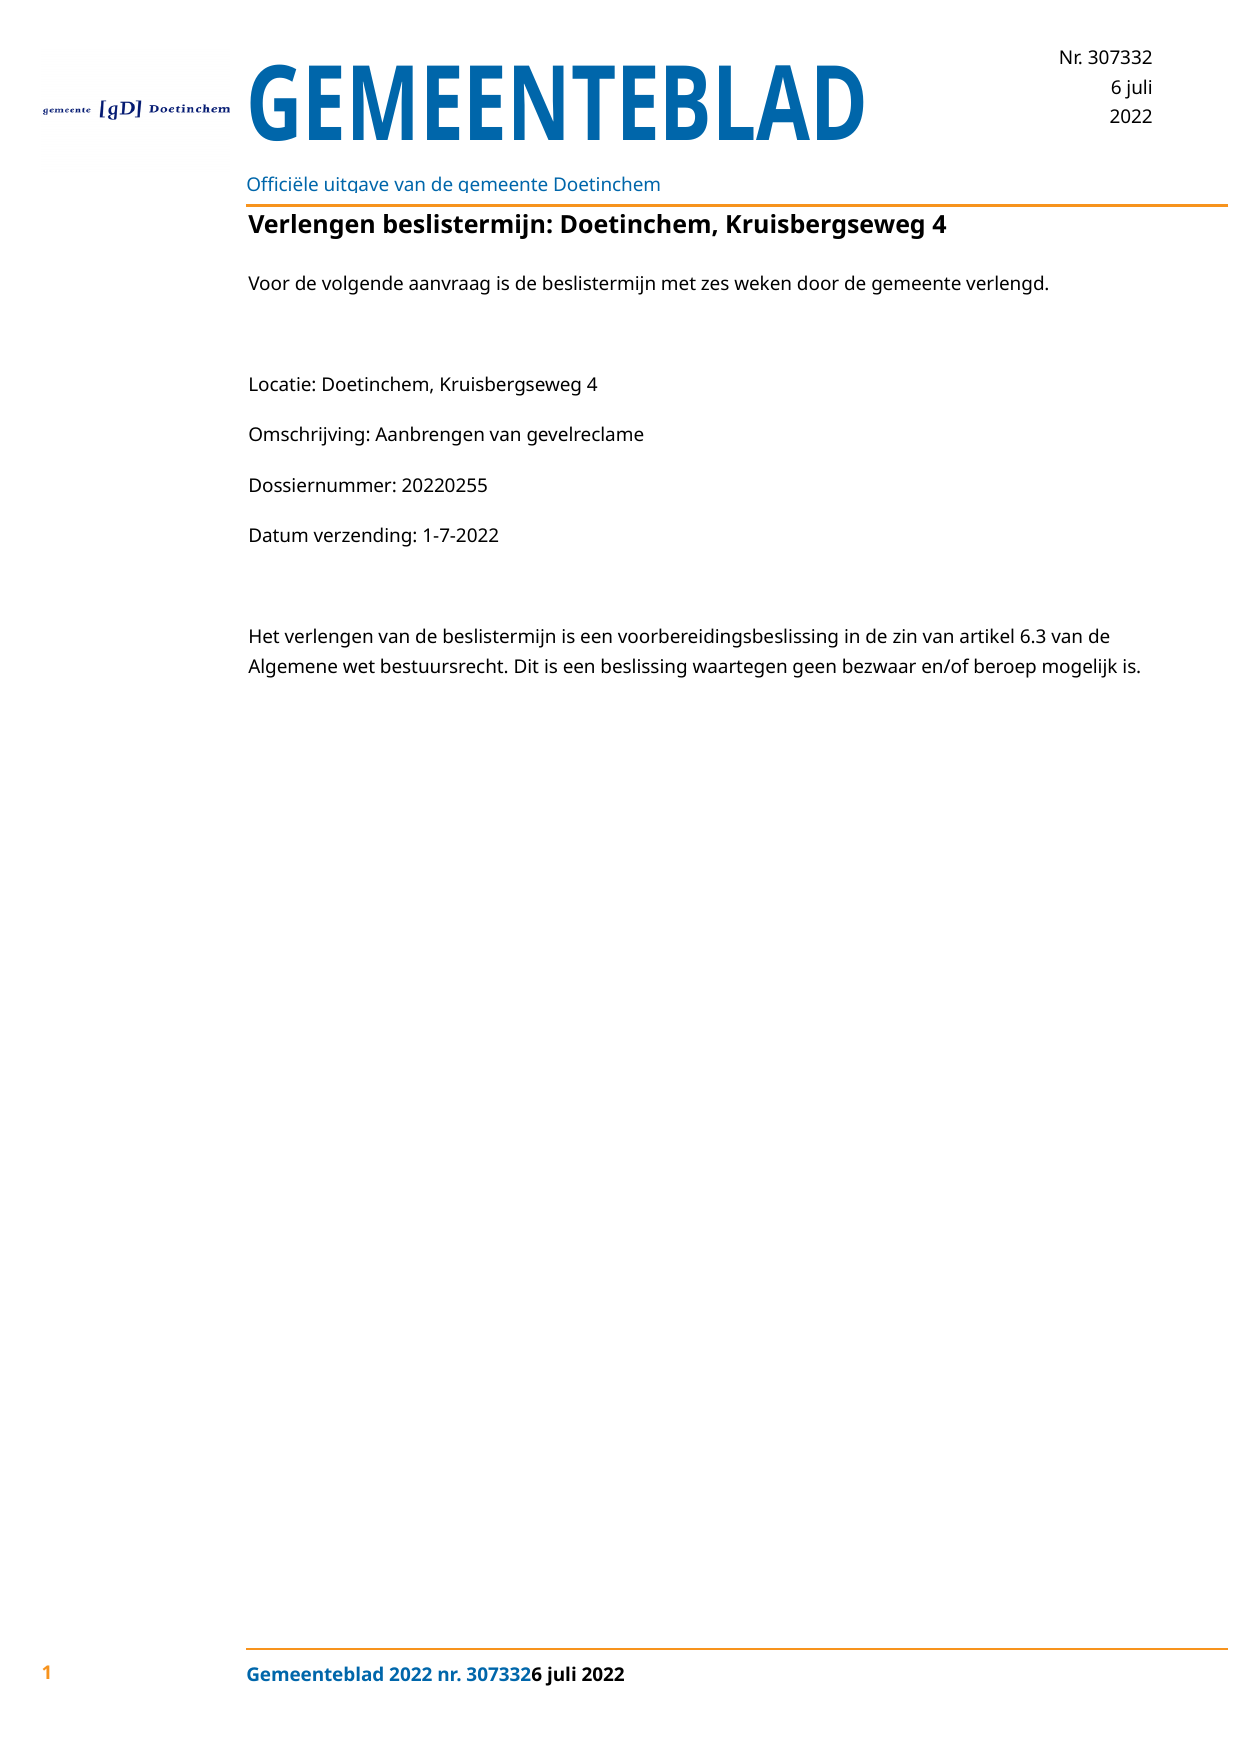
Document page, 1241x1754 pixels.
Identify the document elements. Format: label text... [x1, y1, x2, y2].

text Voor de volgende aanvraag is de beslistermijn met zes weken door de gemeente verlengd. [248, 270, 1152, 296]
text Locatie: Doetinchem, Kruisbergseweg 4 [248, 371, 1152, 397]
text Verlengen beslistermijn: Doetinchem, Kruisbergseweg 4 [248, 207, 1152, 241]
picture [41, 47, 231, 172]
text Datum verzending: 1-7-2022 [248, 522, 1152, 548]
text Dossiernummer: 20220255 [248, 472, 1152, 498]
text Het verlengen van de beslistermijn is een voorbereidingsbeslissing in de zin van artikel 6.3 van de Algemene wet bestuursrecht. Dit is een beslissing waartegen geen bezwaar en/of beroep mogelijk is. [248, 623, 1152, 678]
text Omschrijving: Aanbrengen van gevelreclame [248, 422, 1152, 447]
